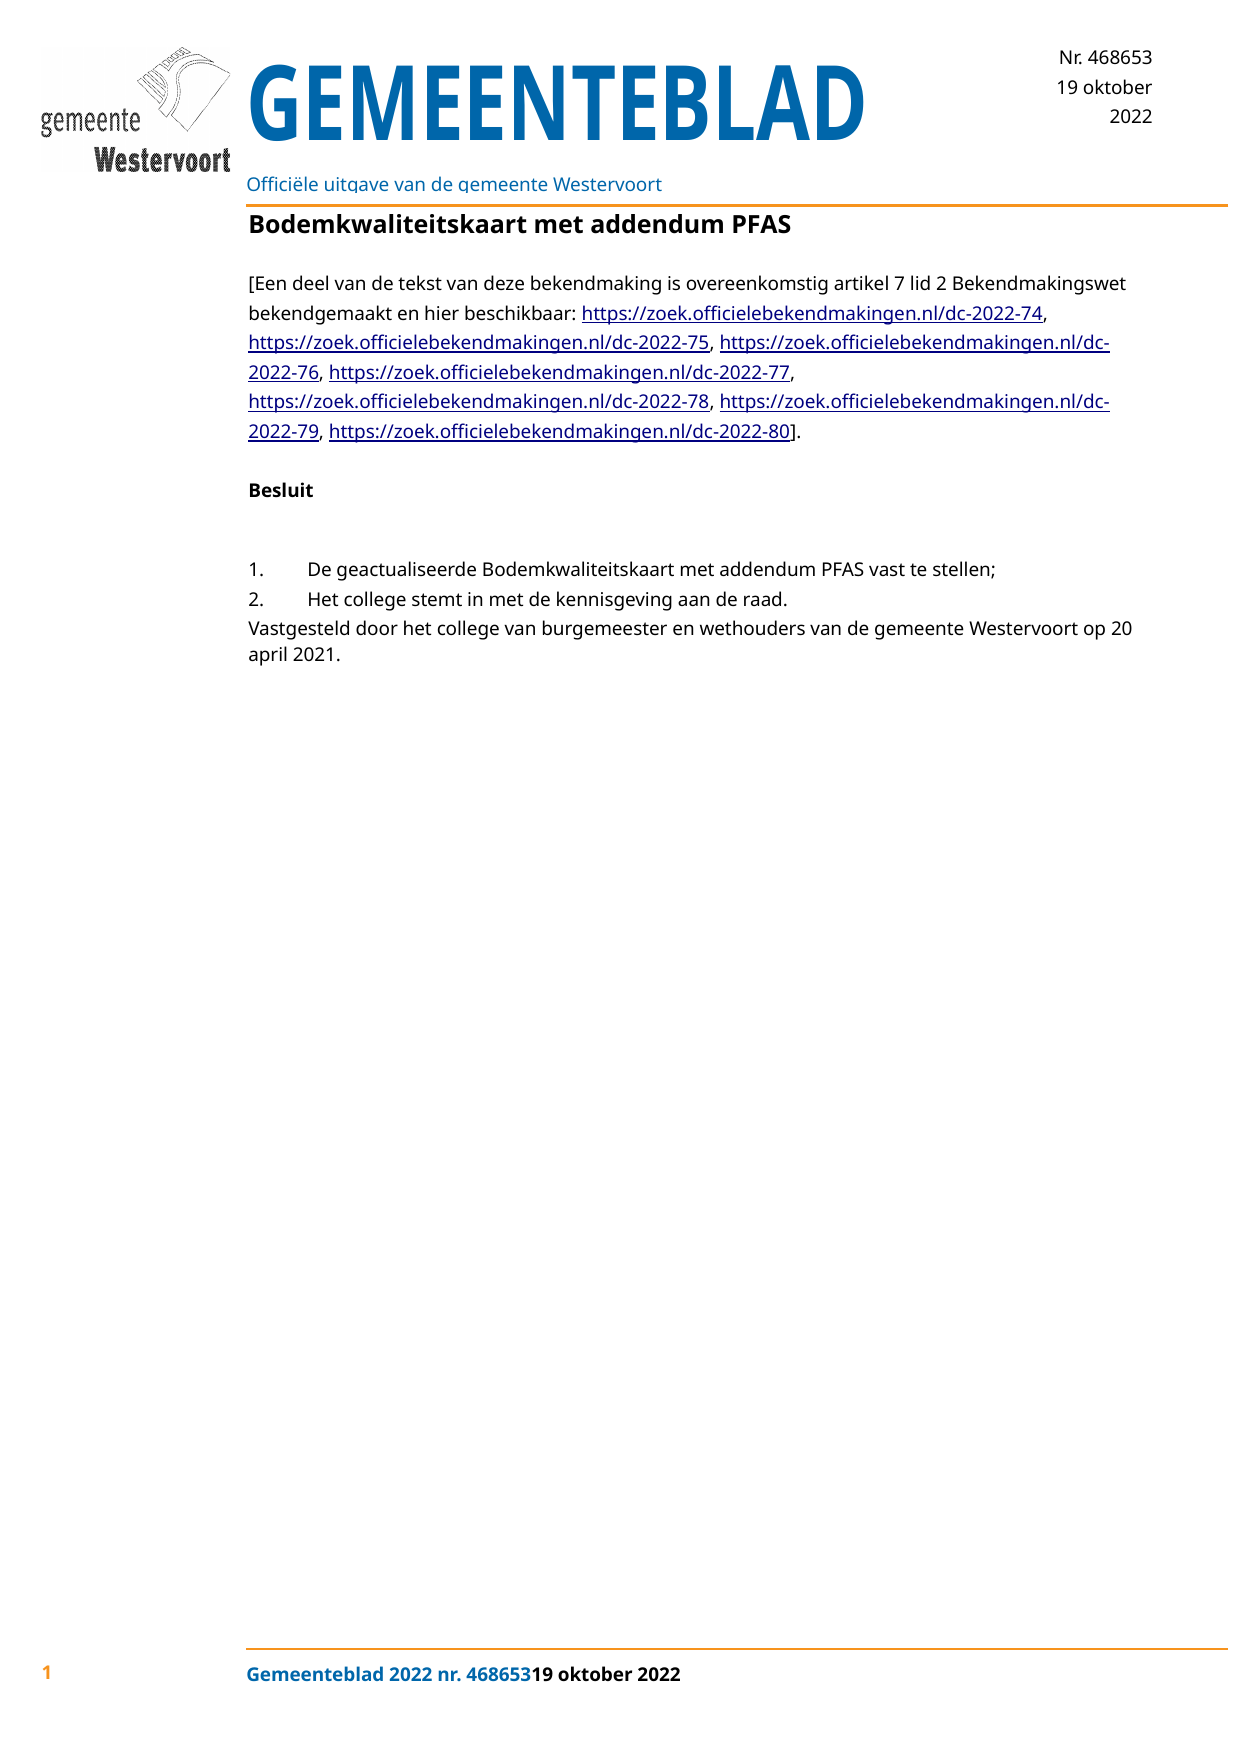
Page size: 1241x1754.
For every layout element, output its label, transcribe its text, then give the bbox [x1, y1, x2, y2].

text Bodemkwaliteitskaart met addendum PFAS [248, 207, 1152, 241]
text Vastgesteld door het college van burgemeester en wethouders van de gemeente Westervoort op 20 april 2021. [248, 615, 1152, 667]
picture [41, 47, 231, 172]
text Besluit [248, 477, 1152, 503]
list De geactualiseerde Bodemkwaliteitskaart met addendum PFAS vast te stellen; [248, 556, 1152, 582]
list Het college stemt in met de kennisgeving aan de raad. [248, 586, 1152, 612]
text [Een deel van de tekst van deze bekendmaking is overeenkomstig artikel 7 lid 2 Bekendmakingswet bekendgemaakt en hier beschikbaar: https://zoek.officielebekendmakingen.nl/dc-2022-74, https://zoek.officielebekendmakingen.nl/dc-2022-75, https://zoek.officielebekendmakingen.nl/dc-2022-76, https://zoek.officielebekendmakingen.nl/dc-2022-77, https://zoek.officielebekendmakingen.nl/dc-2022-78, https://zoek.officielebekendmakingen.nl/dc-2022-79, https://zoek.officielebekendmakingen.nl/dc-2022-80]. [248, 270, 1152, 444]
